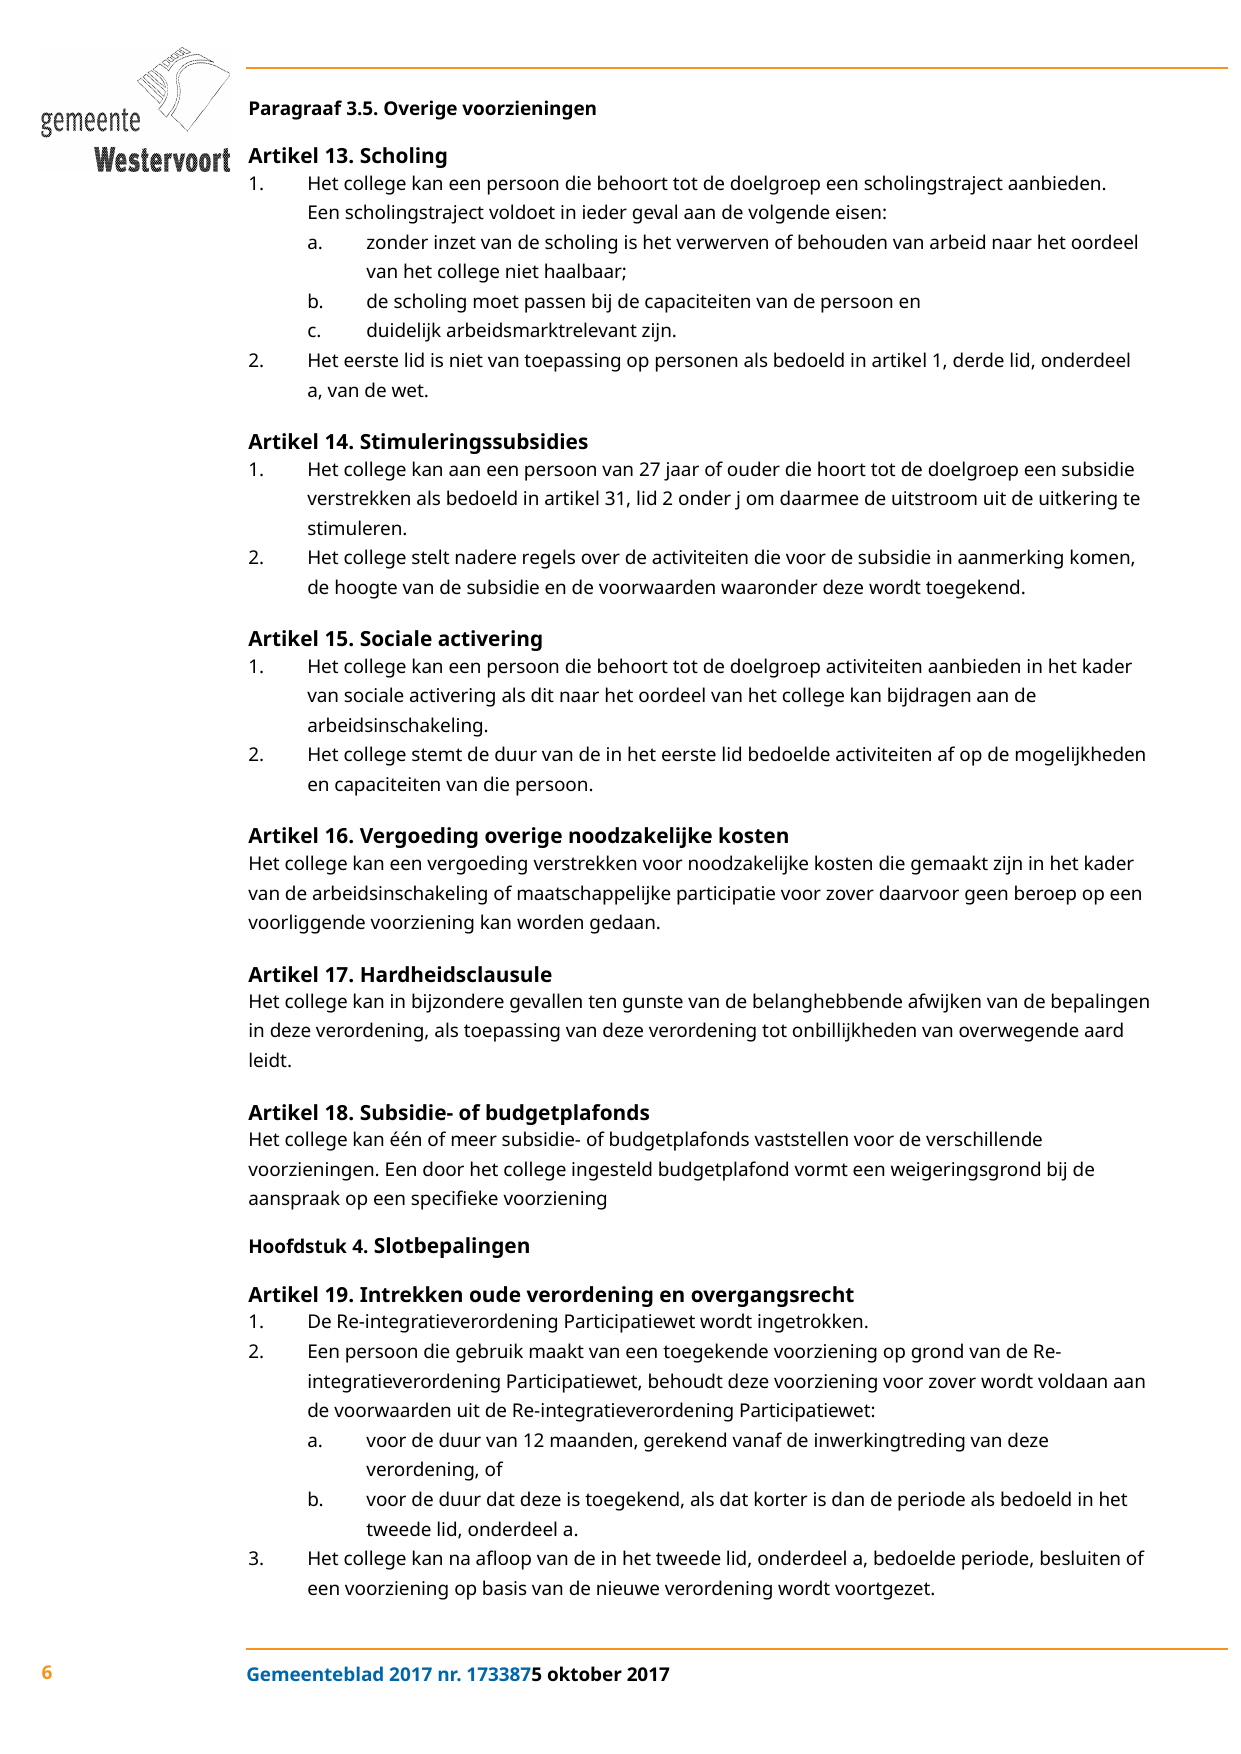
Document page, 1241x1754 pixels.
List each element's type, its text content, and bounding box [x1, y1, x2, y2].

text Het college kan in bijzondere gevallen ten gunste van de belanghebbende afwijken van de bepalingen in deze verordening, als toepassing van deze verordening tot onbillijkheden van overwegende aard leidt. [248, 988, 1152, 1073]
list Het college kan een persoon die behoort tot de doelgroep activiteiten aanbieden in het kader van sociale activering als dit naar het oordeel van het college kan bijdragen aan de arbeidsinschakeling. [248, 653, 1152, 738]
text Artikel 18. Subsidie- of budgetplafonds [248, 1098, 1152, 1126]
text Paragraaf 3.5. Overige voorzieningen [248, 95, 1152, 121]
list zonder inzet van de scholing is het verwerven of behouden van arbeid naar het oordeel van het college niet haalbaar; [307, 229, 1152, 284]
text Artikel 19. Intrekken oude verordening en overgangsrecht [248, 1280, 1152, 1309]
list De Re-integratieverordening Participatiewet wordt ingetrokken. [248, 1309, 1152, 1334]
list voor de duur van 12 maanden, gerekend vanaf de inwerkingtreding van deze verordening, of [307, 1427, 1152, 1482]
text Artikel 15. Sociale activering [248, 624, 1152, 653]
text Het college kan één of meer subsidie- of budgetplafonds vaststellen voor de verschillende voorzieningen. Een door het college ingesteld budgetplafond vormt een weigeringsgrond bij de aanspraak op een specifieke voorziening [248, 1126, 1152, 1211]
text Artikel 16. Vergoeding overige noodzakelijke kosten [248, 822, 1152, 850]
text Het college kan een vergoeding verstrekken voor noodzakelijke kosten die gemaakt zijn in het kader van de arbeidsinschakeling of maatschappelijke participatie voor zover daarvoor geen beroep op een voorliggende voorziening kan worden gedaan. [248, 850, 1152, 935]
list de scholing moet passen bij de capaciteiten van de persoon en [307, 288, 1152, 314]
text Artikel 17. Hardheidsclausule [248, 960, 1152, 988]
list duidelijk arbeidsmarktrelevant zijn. [307, 318, 1152, 343]
list Een scholingstraject voldoet in ieder geval aan de volgende eisen: [248, 199, 1152, 225]
picture [41, 47, 231, 172]
list Een persoon die gebruik maakt van een toegekende voorziening op grond van de Re- integratieverordening Participatiewet, behoudt deze voorziening voor zover wordt voldaan aan de voorwaarden uit de Re-integratieverordening Participatiewet: [248, 1338, 1152, 1423]
list Het college stemt de duur van de in het eerste lid bedoelde activiteiten af op de mogelijkheden en capaciteiten van die persoon. [248, 742, 1152, 797]
list Het college stelt nadere regels over de activiteiten die voor de subsidie in aanmerking komen, de hoogte van de subsidie en de voorwaarden waaronder deze wordt toegekend. [248, 544, 1152, 600]
text Artikel 14. Stimuleringssubsidies [248, 427, 1152, 456]
list Het college kan aan een persoon van 27 jaar of ouder die hoort tot de doelgroep een subsidie verstrekken als bedoeld in artikel 31, lid 2 onder j om daarmee de uitstroom uit de uitkering te stimuleren. [248, 456, 1152, 541]
text Hoofdstuk 4. Slotbepalingen [248, 1231, 1152, 1259]
text Artikel 13. Scholing [248, 141, 1152, 170]
list Het college kan na afloop van de in het tweede lid, onderdeel a, bedoelde periode, besluiten of een voorziening op basis van de nieuwe verordening wordt voortgezet. [248, 1545, 1152, 1601]
list voor de duur dat deze is toegekend, als dat korter is dan de periode als bedoeld in het tweede lid, onderdeel a. [307, 1486, 1152, 1541]
list Het eerste lid is niet van toepassing op personen als bedoeld in artikel 1, derde lid, onderdeel a, van de wet. [248, 347, 1152, 403]
list Het college kan een persoon die behoort tot de doelgroep een scholingstraject aanbieden. [248, 170, 1152, 196]
